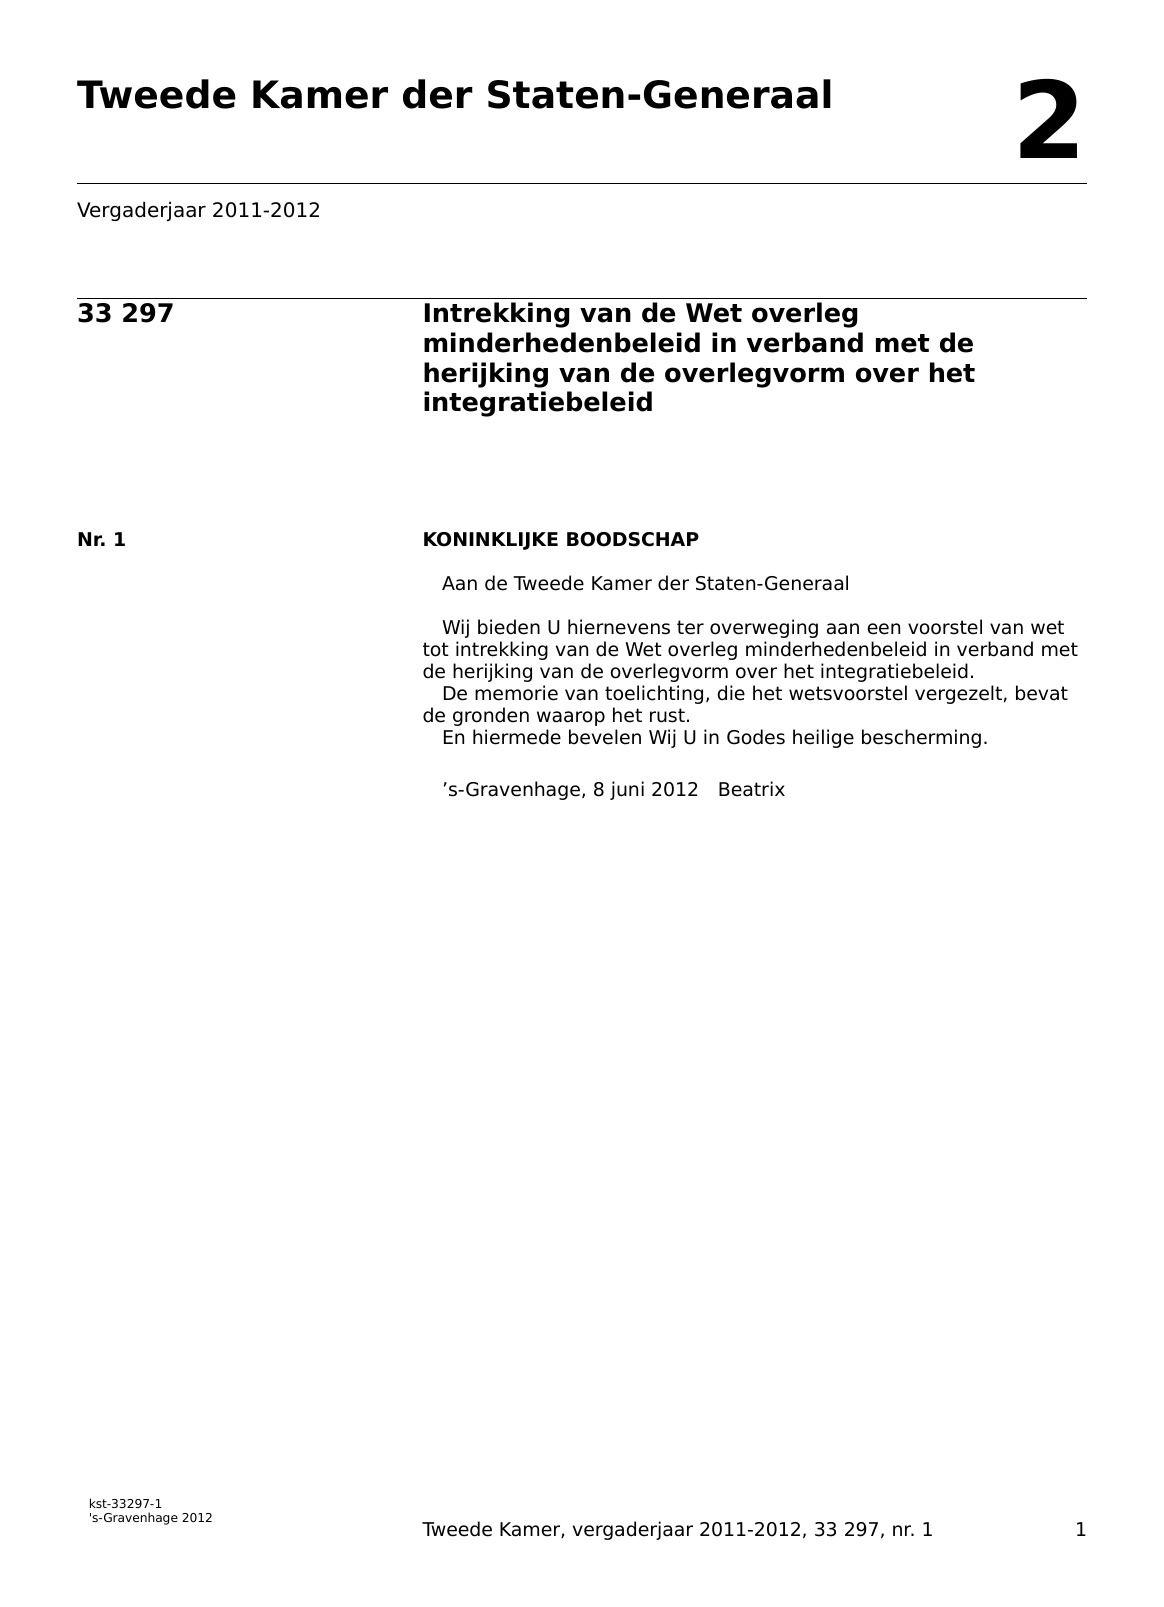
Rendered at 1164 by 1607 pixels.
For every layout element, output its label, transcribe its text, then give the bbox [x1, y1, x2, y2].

text En hiermede bevelen Wij U in Godes heilige bescherming. [422, 727, 1087, 749]
table_header 2 [886, 59, 1087, 183]
text kst-33297-1 [88, 1497, 323, 1511]
text Wij bieden U hiernevens ter overweging aan een voorstel van wet tot intrekking van de Wet overleg minderhedenbeleid in verband met de herijking van de overlegvorm over het integratiebeleid. [422, 617, 1087, 683]
text De memorie van toelichting, die het wetsvoorstel vergezelt, bevat de gronden waarop het rust. [422, 683, 1087, 727]
text Aan de Tweede Kamer der Staten-Generaal [422, 573, 1087, 595]
subtitle Nr. 1 KONINKLIJKE BOODSCHAP [77, 529, 1087, 551]
text 's-Gravenhage 2012 [88, 1511, 323, 1525]
table_header Tweede Kamer der Staten-Generaal [77, 59, 886, 183]
table_cell Vergaderjaar 2011-2012 [77, 184, 1087, 298]
subtitle 33 297 Intrekking van de Wet overleg minderhedenbeleid in verband met de herijking van de overlegvorm over het integratiebeleid [77, 299, 1087, 418]
text ’s-Gravenhage, 8 juni 2012 Beatrix [422, 779, 1087, 801]
